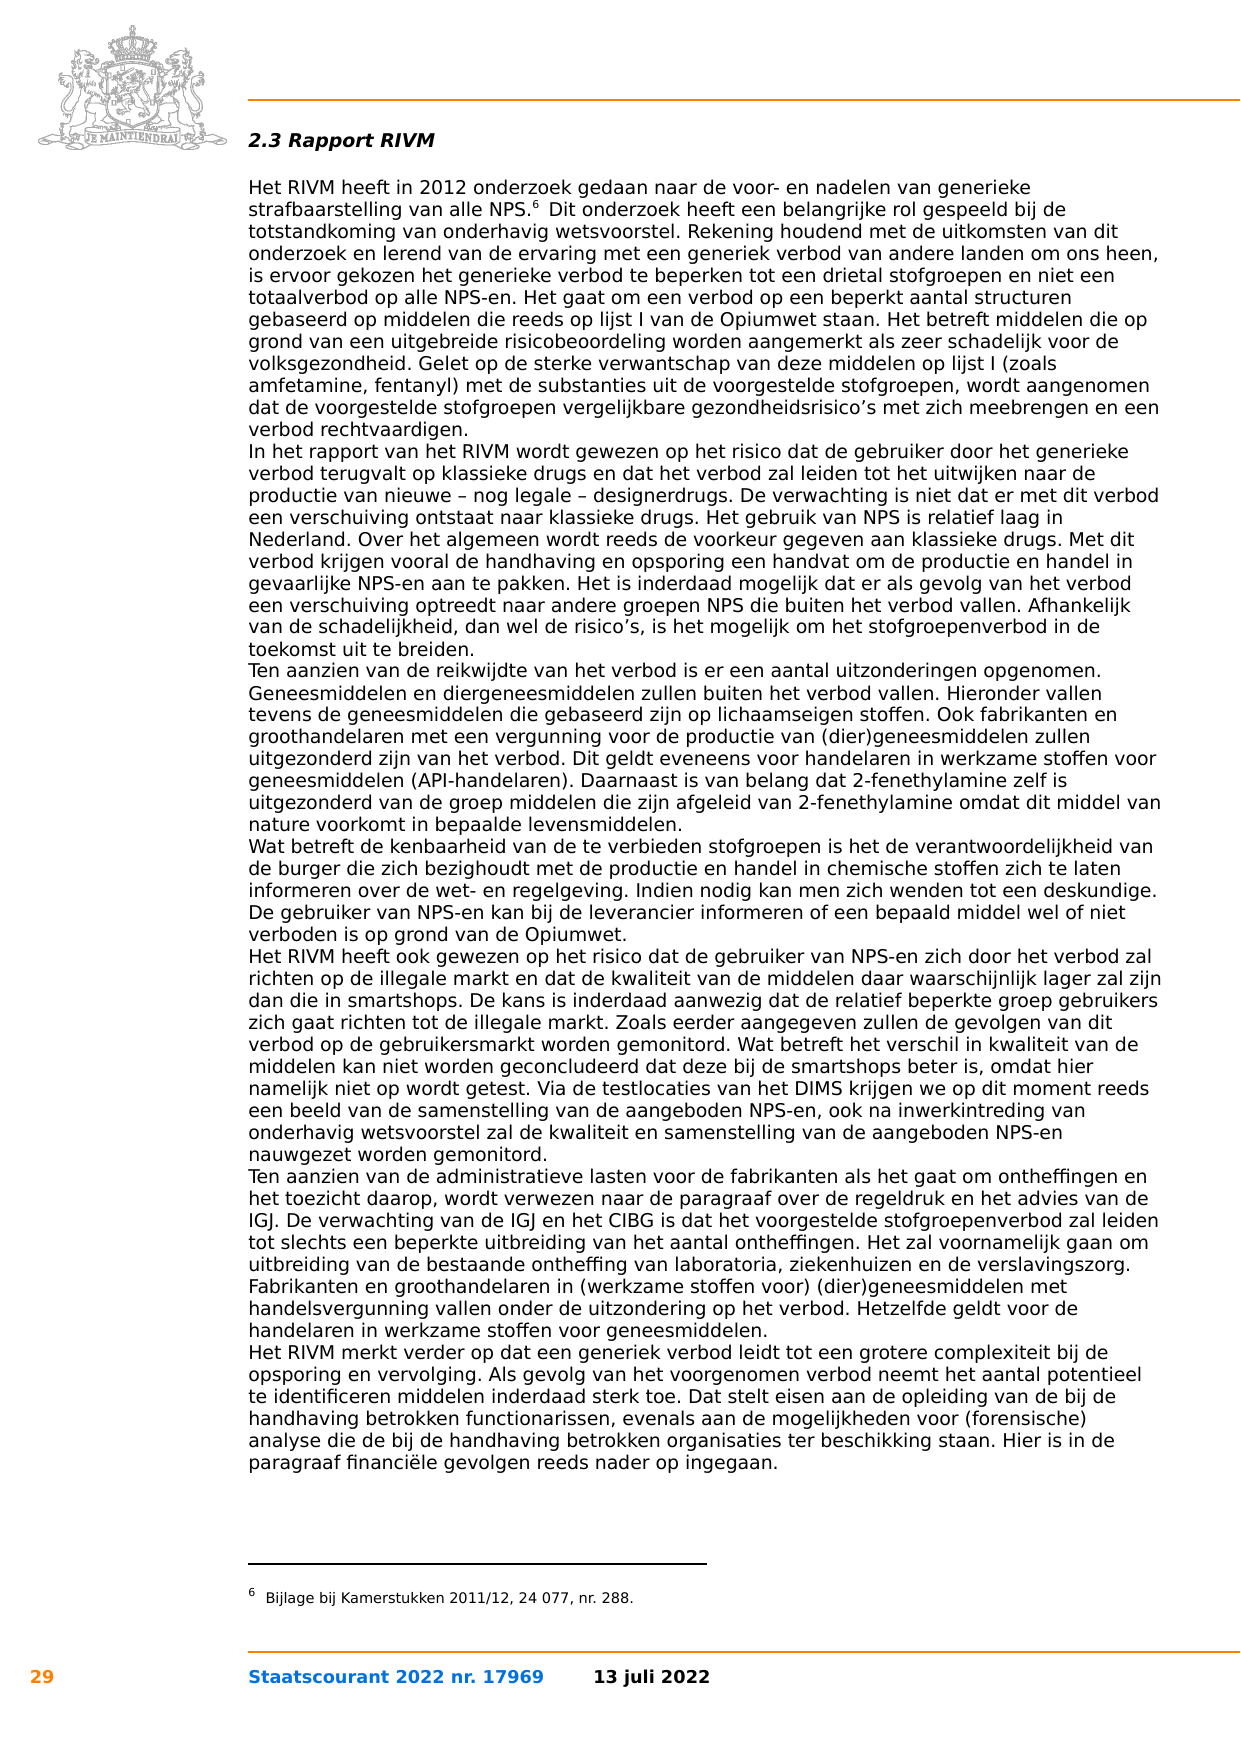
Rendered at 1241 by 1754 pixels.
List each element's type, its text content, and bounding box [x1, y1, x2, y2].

picture [38, 25, 227, 150]
text Bijlage bij Kamerstukken 2011/12, 24 077, nr. 288. [248, 1586, 1163, 1608]
text In het rapport van het RIVM wordt gewezen op het risico dat de gebruiker door het generieke verbod terugvalt op klassieke drugs en dat het verbod zal leiden tot het uitwijken naar de productie van nieuwe – nog legale – designerdrugs. De verwachting is niet dat er met dit verbod een verschuiving ontstaat naar klassieke drugs. Het gebruik van NPS is relatief laag in Nederland. Over het algemeen wordt reeds de voorkeur gegeven aan klassieke drugs. Met dit verbod krijgen vooral de handhaving en opsporing een handvat om de productie en handel in gevaarlijke NPS-en aan te pakken. Het is inderdaad mogelijk dat er als gevolg van het verbod een verschuiving optreedt naar andere groepen NPS die buiten het verbod vallen. Afhankelijk van de schadelijkheid, dan wel de risico’s, is het mogelijk om het stofgroepenverbod in de toekomst uit te breiden. [248, 441, 1163, 660]
text Wat betreft de kenbaarheid van de te verbieden stofgroepen is het de verantwoordelijkheid van de burger die zich bezighoudt met de productie en handel in chemische stoffen zich te laten informeren over de wet- en regelgeving. Indien nodig kan men zich wenden tot een deskundige. De gebruiker van NPS-en kan bij de leverancier informeren of een bepaald middel wel of niet verboden is op grond van de Opiumwet. [248, 836, 1163, 946]
subtitle 2.3 Rapport RIVM [248, 130, 1163, 152]
text Ten aanzien van de reikwijdte van het verbod is er een aantal uitzonderingen opgenomen. Geneesmiddelen en diergeneesmiddelen zullen buiten het verbod vallen. Hieronder vallen tevens de geneesmiddelen die gebaseerd zijn op lichaamseigen stoffen. Ook fabrikanten en groothandelaren met een vergunning voor de productie van (dier)geneesmiddelen zullen uitgezonderd zijn van het verbod. Dit geldt eveneens voor handelaren in werkzame stoffen voor geneesmiddelen (API-handelaren). Daarnaast is van belang dat 2-fenethylamine zelf is uitgezonderd van de groep middelen die zijn afgeleid van 2-fenethylamine omdat dit middel van nature voorkomt in bepaalde levensmiddelen. [248, 660, 1163, 836]
text Het RIVM heeft in 2012 onderzoek gedaan naar de voor- en nadelen van generieke strafbaarstelling van alle NPS. Dit onderzoek heeft een belangrijke rol gespeeld bij de totstandkoming van onderhavig wetsvoorstel. Rekening houdend met de uitkomsten van dit onderzoek en lerend van de ervaring met een generiek verbod van andere landen om ons heen, is ervoor gekozen het generieke verbod te beperken tot een drietal stofgroepen en niet een totaalverbod op alle NPS-en. Het gaat om een verbod op een beperkt aantal structuren gebaseerd op middelen die reeds op lijst I van de Opiumwet staan. Het betreft middelen die op grond van een uitgebreide risicobeoordeling worden aangemerkt als zeer schadelijk voor de volksgezondheid. Gelet op de sterke verwantschap van deze middelen op lijst I (zoals amfetamine, fentanyl) met de substanties uit de voorgestelde stofgroepen, wordt aangenomen dat de voorgestelde stofgroepen vergelijkbare gezondheidsrisico’s met zich meebrengen en een verbod rechtvaardigen. [248, 177, 1163, 441]
text Het RIVM heeft ook gewezen op het risico dat de gebruiker van NPS-en zich door het verbod zal richten op de illegale markt en dat de kwaliteit van de middelen daar waarschijnlijk lager zal zijn dan die in smartshops. De kans is inderdaad aanwezig dat de relatief beperkte groep gebruikers zich gaat richten tot de illegale markt. Zoals eerder aangegeven zullen de gevolgen van dit verbod op de gebruikersmarkt worden gemonitord. Wat betreft het verschil in kwaliteit van de middelen kan niet worden geconcludeerd dat deze bij de smartshops beter is, omdat hier namelijk niet op wordt getest. Via de testlocaties van het DIMS krijgen we op dit moment reeds een beeld van de samenstelling van de aangeboden NPS-en, ook na inwerkintreding van onderhavig wetsvoorstel zal de kwaliteit en samenstelling van de aangeboden NPS-en nauwgezet worden gemonitord. [248, 946, 1163, 1166]
text Het RIVM merkt verder op dat een generiek verbod leidt tot een grotere complexiteit bij de opsporing en vervolging. Als gevolg van het voorgenomen verbod neemt het aantal potentieel te identificeren middelen inderdaad sterk toe. Dat stelt eisen aan de opleiding van de bij de handhaving betrokken functionarissen, evenals aan de mogelijkheden voor (forensische) analyse die de bij de handhaving betrokken organisaties ter beschikking staan. Hier is in de paragraaf financiële gevolgen reeds nader op ingegaan. [248, 1342, 1163, 1474]
text Ten aanzien van de administratieve lasten voor de fabrikanten als het gaat om ontheffingen en het toezicht daarop, wordt verwezen naar de paragraaf over de regeldruk en het advies van de IGJ. De verwachting van de IGJ en het CIBG is dat het voorgestelde stofgroepenverbod zal leiden tot slechts een beperkte uitbreiding van het aantal ontheffingen. Het zal voornamelijk gaan om uitbreiding van de bestaande ontheffing van laboratoria, ziekenhuizen en de verslavingszorg. Fabrikanten en groothandelaren in (werkzame stoffen voor) (dier)geneesmiddelen met handelsvergunning vallen onder de uitzondering op het verbod. Hetzelfde geldt voor de handelaren in werkzame stoffen voor geneesmiddelen. [248, 1166, 1163, 1342]
